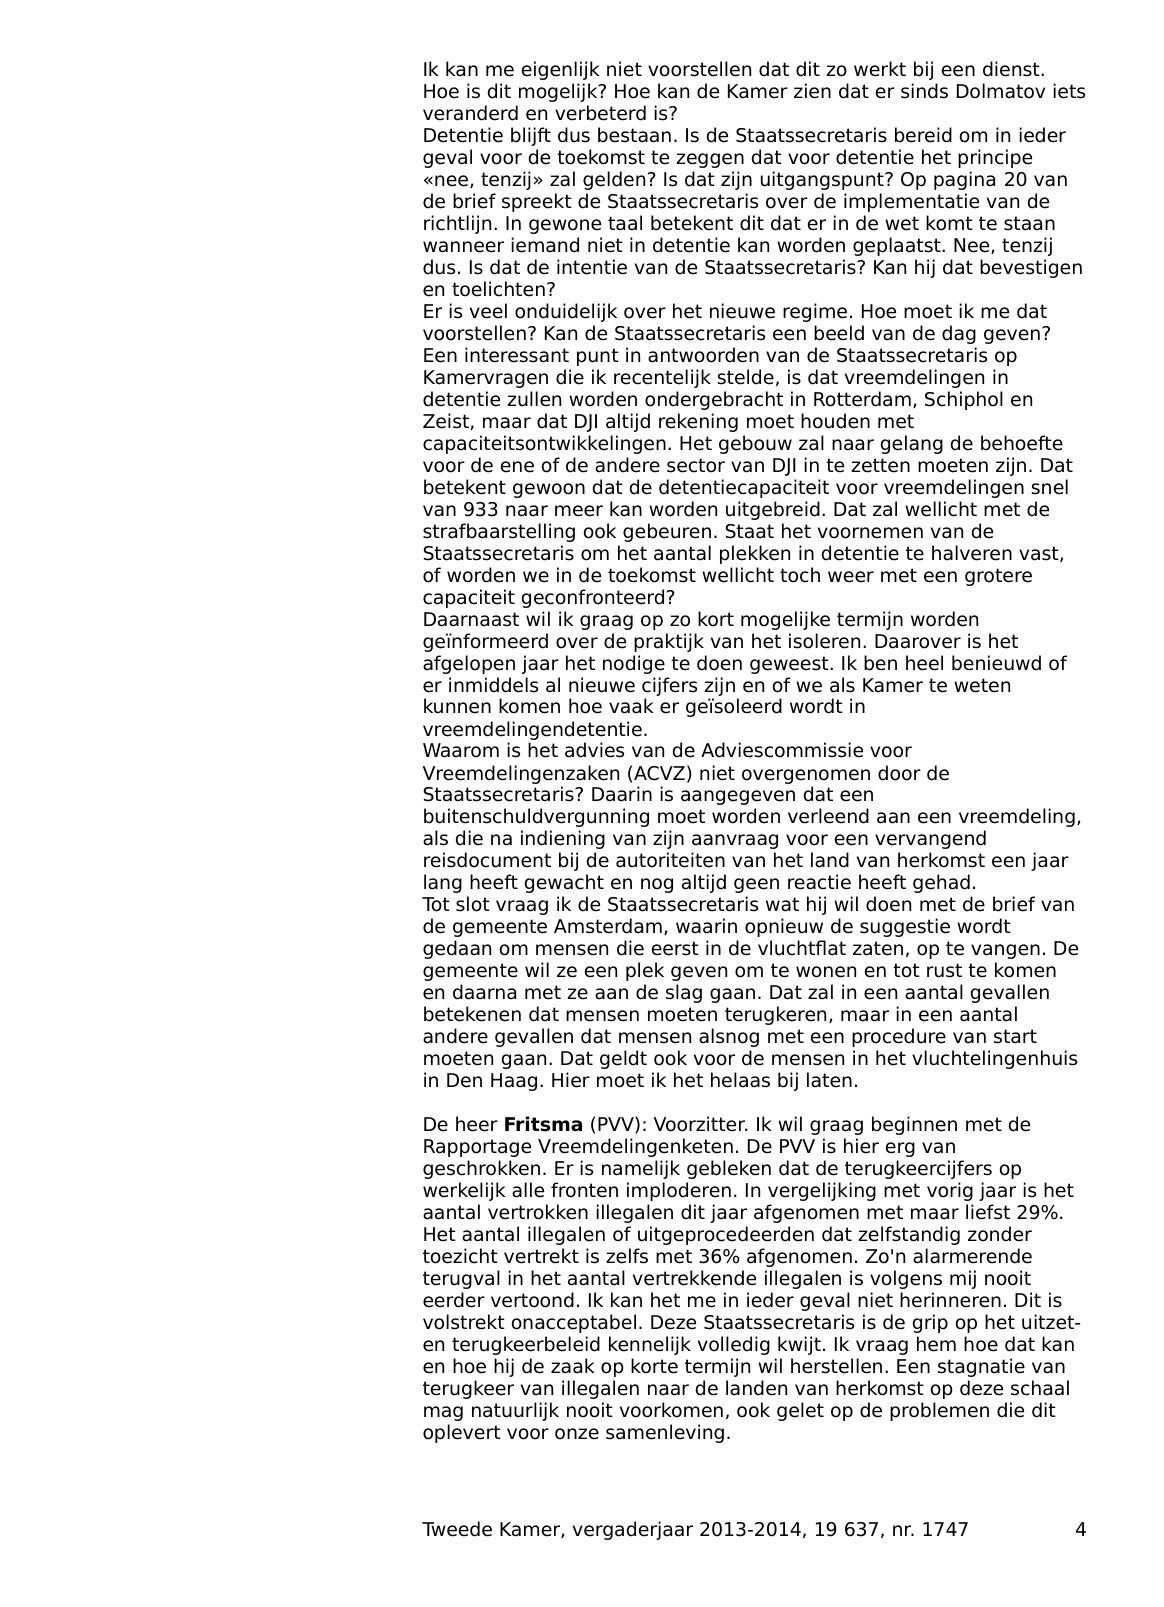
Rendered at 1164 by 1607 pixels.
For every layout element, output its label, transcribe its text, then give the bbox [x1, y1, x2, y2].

text Waarom is het advies van de Adviescommissie voor Vreemdelingenzaken (ACVZ) niet overgenomen door de Staatssecretaris? Daarin is aangegeven dat een buitenschuldvergunning moet worden verleend aan een vreemdeling, als die na indiening van zijn aanvraag voor een vervangend reisdocument bij de autoriteiten van het land van herkomst een jaar lang heeft gewacht en nog altijd geen reactie heeft gehad. [422, 740, 1087, 894]
text Ik kan me eigenlijk niet voorstellen dat dit zo werkt bij een dienst. Hoe is dit mogelijk? Hoe kan de Kamer zien dat er sinds Dolmatov iets veranderd en verbeterd is? [422, 59, 1087, 125]
text De heer Fritsma (PVV): Voorzitter. Ik wil graag beginnen met de Rapportage Vreemdelingenketen. De PVV is hier erg van geschrokken. Er is namelijk gebleken dat de terugkeercijfers op werkelijk alle fronten imploderen. In vergelijking met vorig jaar is het aantal vertrokken illegalen dit jaar afgenomen met maar liefst 29%. Het aantal illegalen of uitgeprocedeerden dat zelfstandig zonder toezicht vertrekt is zelfs met 36% afgenomen. Zo'n alarmerende terugval in het aantal vertrekkende illegalen is volgens mij nooit eerder vertoond. Ik kan het me in ieder geval niet herinneren. Dit is volstrekt onacceptabel. Deze Staatssecretaris is de grip op het uitzet- en terugkeerbeleid kennelijk volledig kwijt. Ik vraag hem hoe dat kan en hoe hij de zaak op korte termijn wil herstellen. Een stagnatie van terugkeer van illegalen naar de landen van herkomst op deze schaal mag natuurlijk nooit voorkomen, ook gelet op de problemen die dit oplevert voor onze samenleving. [422, 1114, 1087, 1444]
text Detentie blijft dus bestaan. Is de Staatssecretaris bereid om in ieder geval voor de toekomst te zeggen dat voor detentie het principe «nee, tenzij» zal gelden? Is dat zijn uitgangspunt? Op pagina 20 van de brief spreekt de Staatssecretaris over de implementatie van de richtlijn. In gewone taal betekent dit dat er in de wet komt te staan wanneer iemand niet in detentie kan worden geplaatst. Nee, tenzij dus. Is dat de intentie van de Staatssecretaris? Kan hij dat bevestigen en toelichten? [422, 125, 1087, 301]
text Er is veel onduidelijk over het nieuwe regime. Hoe moet ik me dat voorstellen? Kan de Staatssecretaris een beeld van de dag geven? Een interessant punt in antwoorden van de Staatssecretaris op Kamervragen die ik recentelijk stelde, is dat vreemdelingen in detentie zullen worden ondergebracht in Rotterdam, Schiphol en Zeist, maar dat DJI altijd rekening moet houden met capaciteitsontwikkelingen. Het gebouw zal naar gelang de behoefte voor de ene of de andere sector van DJI in te zetten moeten zijn. Dat betekent gewoon dat de detentiecapaciteit voor vreemdelingen snel van 933 naar meer kan worden uitgebreid. Dat zal wellicht met de strafbaarstelling ook gebeuren. Staat het voornemen van de Staatssecretaris om het aantal plekken in detentie te halveren vast, of worden we in de toekomst wellicht toch weer met een grotere capaciteit geconfronteerd? [422, 301, 1087, 608]
text Daarnaast wil ik graag op zo kort mogelijke termijn worden geïnformeerd over de praktijk van het isoleren. Daarover is het afgelopen jaar het nodige te doen geweest. Ik ben heel benieuwd of er inmiddels al nieuwe cijfers zijn en of we als Kamer te weten kunnen komen hoe vaak er geïsoleerd wordt in vreemdelingendetentie. [422, 608, 1087, 740]
text Tot slot vraag ik de Staatssecretaris wat hij wil doen met de brief van de gemeente Amsterdam, waarin opnieuw de suggestie wordt gedaan om mensen die eerst in de vluchtflat zaten, op te vangen. De gemeente wil ze een plek geven om te wonen en tot rust te komen en daarna met ze aan de slag gaan. Dat zal in een aantal gevallen betekenen dat mensen moeten terugkeren, maar in een aantal andere gevallen dat mensen alsnog met een procedure van start moeten gaan. Dat geldt ook voor de mensen in het vluchtelingenhuis in Den Haag. Hier moet ik het helaas bij laten. [422, 894, 1087, 1092]
